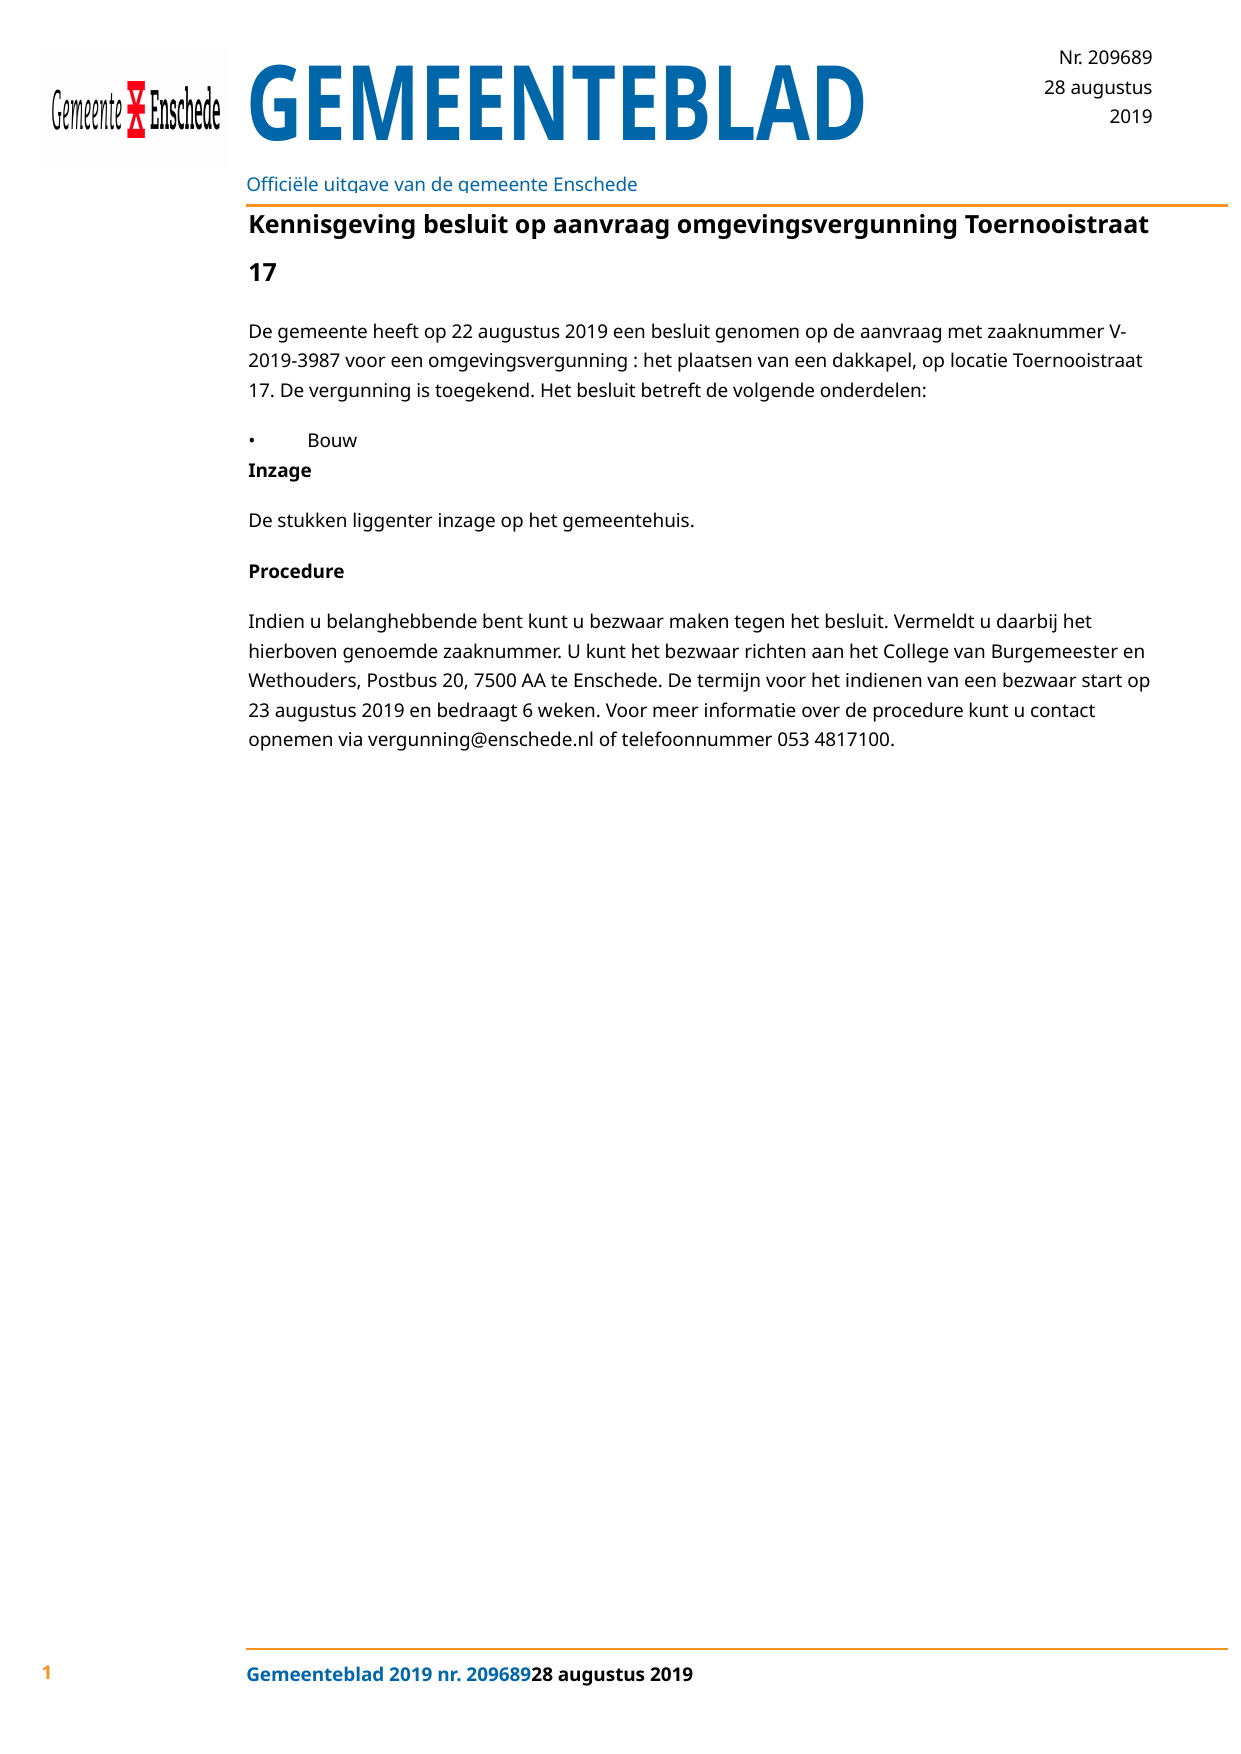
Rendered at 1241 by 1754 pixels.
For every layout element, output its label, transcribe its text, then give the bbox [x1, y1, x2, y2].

text Indien u belanghebbende bent kunt u bezwaar maken tegen het besluit. Vermeldt u daarbij het hierboven genoemde zaaknummer. U kunt het bezwaar richten aan het College van Burgemees­ter en Wethouders, Postbus 20, 7500 AA te Enschede. De termijn voor het indienen van een bezwaar start op 23 augustus 2019 en bedraagt 6 weken. Voor meer informatie over de procedure kunt u contact opnemen via vergunning@enschede.nl of telefoonnummer 053 4817100. [248, 608, 1152, 752]
text Inzage [248, 457, 1152, 483]
text De gemeente heeft op 22 augustus 2019 een besluit genomen op de aanvraag met zaaknummer V-2019-3987 voor een omgevingsvergunning : het plaatsen van een dakkapel, op locatie Toernooistraat 17. De vergunning is toegekend. Het besluit betreft de volgende onderdelen: [248, 318, 1152, 403]
text Kennisgeving besluit op aanvraag omgevingsvergunning Toernooistraat 17 [248, 207, 1152, 288]
picture [41, 47, 231, 172]
text De stukken liggenter inzage op het gemeentehuis. [248, 507, 1152, 533]
list Bouw [248, 427, 1152, 453]
text Procedure [248, 558, 1152, 584]
